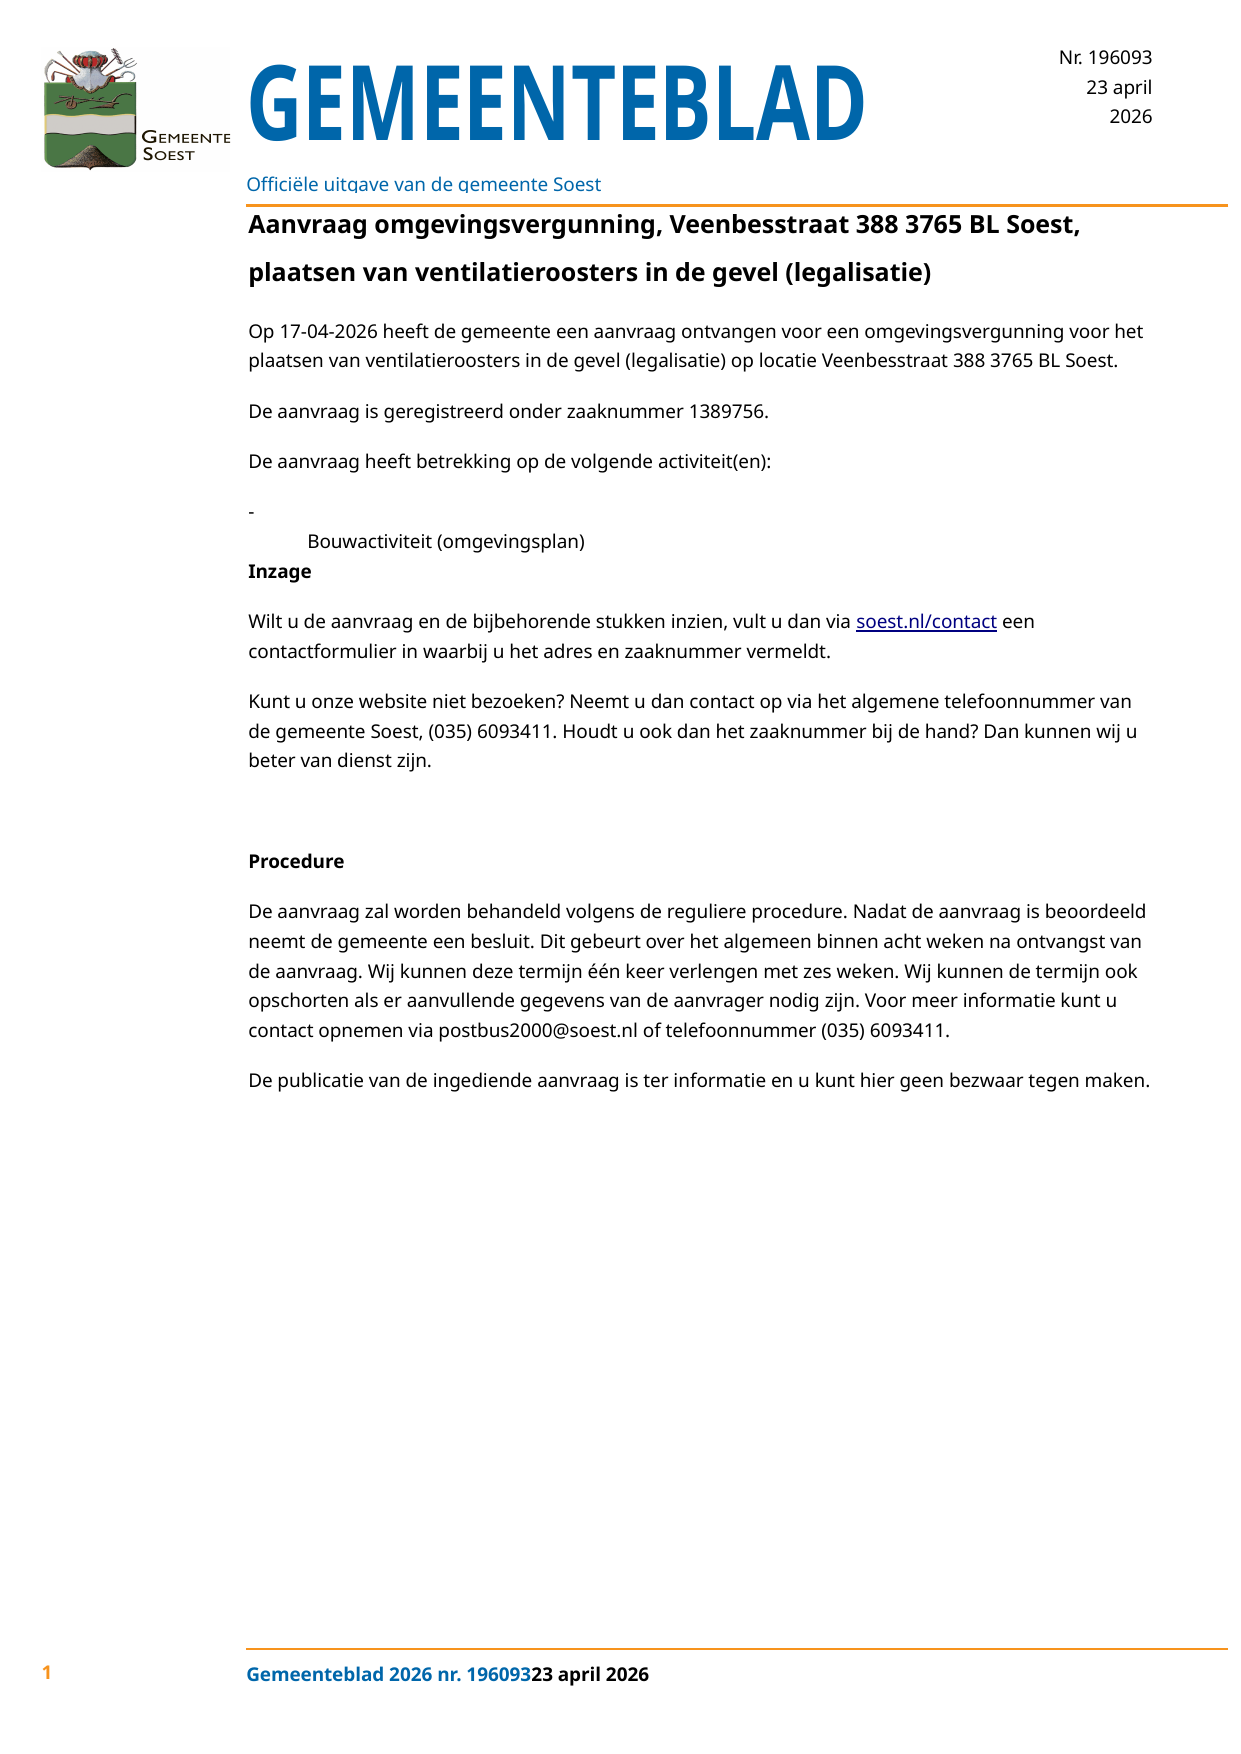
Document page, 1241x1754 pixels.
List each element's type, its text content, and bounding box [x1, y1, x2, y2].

text Inzage [248, 558, 1152, 584]
picture [41, 47, 231, 172]
text Aanvraag omgevingsvergunning, Veenbesstraat 388 3765 BL Soest, plaatsen van ventilatieroosters in de gevel (legalisatie) [248, 207, 1152, 288]
text De aanvraag is geregistreerd onder zaaknummer 1389756. [248, 398, 1152, 424]
text Wilt u de aanvraag en de bijbehorende stukken inzien, vult u dan via soest.nl/contact een contactformulier in waarbij u het adres en zaaknummer vermeldt. [248, 608, 1152, 664]
text De publicatie van de ingediende aanvraag is ter informatie en u kunt hier geen bezwaar tegen maken. [248, 1067, 1152, 1093]
list Bouwactiviteit (omgevingsplan) [248, 528, 1152, 554]
text Procedure [248, 848, 1152, 874]
text De aanvraag heeft betrekking op de volgende activiteit(en): [248, 448, 1152, 474]
text De aanvraag zal worden behandeld volgens de reguliere procedure. Nadat de aanvraag is beoordeeld neemt de gemeente een besluit. Dit gebeurt over het algemeen binnen acht weken na ontvangst van de aanvraag. Wij kunnen deze termijn één keer verlengen met zes weken. Wij kunnen de termijn ook opschorten als er aanvullende gegevens van de aanvrager nodig zijn. Voor meer informatie kunt u contact opnemen via postbus2000@soest.nl of telefoonnummer (035) 6093411. [248, 899, 1152, 1043]
text Kunt u onze website niet bezoeken? Neemt u dan contact op via het algemene telefoonnummer van de gemeente Soest, (035) 6093411. Houdt u ook dan het zaaknummer bij de hand? Dan kunnen wij u beter van dienst zijn. [248, 688, 1152, 773]
text Op 17-04-2026 heeft de gemeente een aanvraag ontvangen voor een omgevingsvergunning voor het plaatsen van ventilatieroosters in de gevel (legalisatie) op locatie Veenbesstraat 388 3765 BL Soest. [248, 318, 1152, 373]
